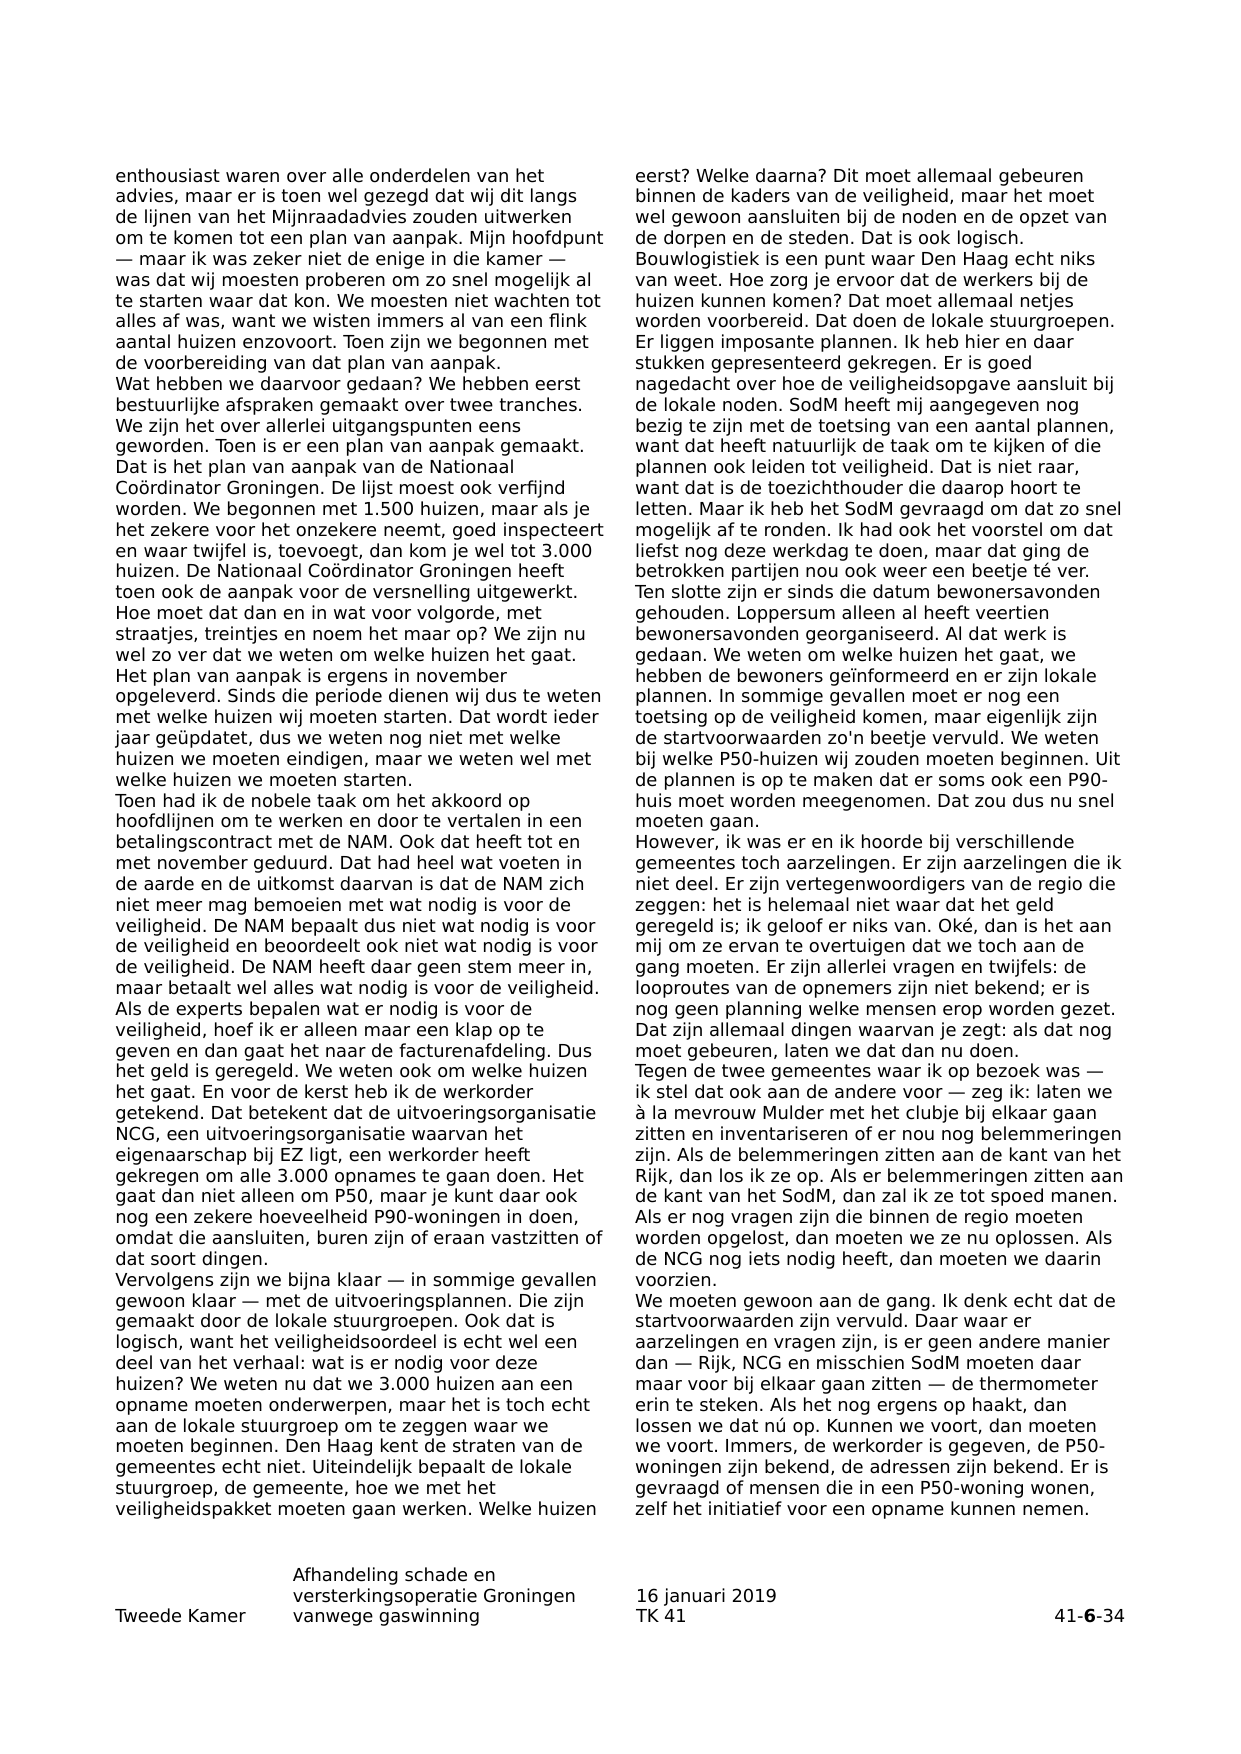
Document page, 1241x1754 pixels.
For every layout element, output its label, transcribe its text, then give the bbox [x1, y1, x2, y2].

text Vervolgens zijn we bijna klaar — in sommige gevallen gewoon klaar — met de uitvoeringsplannen. Die zijn gemaakt door de lokale stuurgroepen. Ook dat is logisch, want het veiligheidsoordeel is echt wel een deel van het verhaal: wat is er nodig voor deze huizen? We weten nu dat we 3.000 huizen aan een opname moeten onderwerpen, maar het is toch echt aan de lokale stuurgroep om te zeggen waar we moeten beginnen. Den Haag kent de straten van de gemeentes echt niet. Uiteindelijk bepaalt de lokale stuurgroep, de gemeente, hoe we met het veiligheidspakket moeten gaan werken. Welke huizen [115, 1269, 605, 1519]
text eerst? Welke daarna? Dit moet allemaal gebeuren binnen de kaders van de veiligheid, maar het moet wel gewoon aansluiten bij de noden en de opzet van de dorpen en de steden. Dat is ook logisch. Bouwlogistiek is een punt waar Den Haag echt niks van weet. Hoe zorg je ervoor dat de werkers bij de huizen kunnen komen? Dat moet allemaal netjes worden voorbereid. Dat doen de lokale stuurgroepen. [635, 165, 1125, 332]
text Er liggen imposante plannen. Ik heb hier en daar stukken gepresenteerd gekregen. Er is goed nagedacht over hoe de veiligheidsopgave aansluit bij de lokale noden. SodM heeft mij aangegeven nog bezig te zijn met de toetsing van een aantal plannen, want dat heeft natuurlijk de taak om te kijken of die plannen ook leiden tot veiligheid. Dat is niet raar, want dat is de toezichthouder die daarop hoort te letten. Maar ik heb het SodM gevraagd om dat zo snel mogelijk af te ronden. Ik had ook het voorstel om dat liefst nog deze werkdag te doen, maar dat ging de betrokken partijen nou ook weer een beetje té ver. [635, 332, 1125, 582]
text Wat hebben we daarvoor gedaan? We hebben eerst bestuurlijke afspraken gemaakt over twee tranches. We zijn het over allerlei uitgangspunten eens geworden. Toen is er een plan van aanpak gemaakt. Dat is het plan van aanpak van de Nationaal Coördinator Groningen. De lijst moest ook verfijnd worden. We begonnen met 1.500 huizen, maar als je het zekere voor het onzekere neemt, goed inspecteert en waar twijfel is, toevoegt, dan kom je wel tot 3.000 huizen. De Nationaal Coördinator Groningen heeft toen ook de aanpak voor de versnelling uitgewerkt. Hoe moet dat dan en in wat voor volgorde, met straatjes, treintjes en noem het maar op? We zijn nu wel zo ver dat we weten om welke huizen het gaat. Het plan van aanpak is ergens in november opgeleverd. Sinds die periode dienen wij dus te weten met welke huizen wij moeten starten. Dat wordt ieder jaar geüpdatet, dus we weten nog niet met welke huizen we moeten eindigen, maar we weten wel met welke huizen we moeten starten. [115, 374, 605, 790]
text Ten slotte zijn er sinds die datum bewonersavonden gehouden. Loppersum alleen al heeft veertien bewonersavonden georganiseerd. Al dat werk is gedaan. We weten om welke huizen het gaat, we hebben de bewoners geïnformeerd en er zijn lokale plannen. In sommige gevallen moet er nog een toetsing op de veiligheid komen, maar eigenlijk zijn de startvoorwaarden zo'n beetje vervuld. We weten bij welke P50-huizen wij zouden moeten beginnen. Uit de plannen is op te maken dat er soms ook een P90-huis moet worden meegenomen. Dat zou dus nu snel moeten gaan. [635, 582, 1125, 832]
text We moeten gewoon aan de gang. Ik denk echt dat de startvoorwaarden zijn vervuld. Daar waar er aarzelingen en vragen zijn, is er geen andere manier dan — Rijk, NCG en misschien SodM moeten daar maar voor bij elkaar gaan zitten — de thermometer erin te steken. Als het nog ergens op haakt, dan lossen we dat nú op. Kunnen we voort, dan moeten we voort. Immers, de werkorder is gegeven, de P50-woningen zijn bekend, de adressen zijn bekend. Er is gevraagd of mensen die in een P50-woning wonen, zelf het initiatief voor een opname kunnen nemen. [635, 1290, 1125, 1519]
text enthousiast waren over alle onderdelen van het advies, maar er is toen wel gezegd dat wij dit langs de lijnen van het Mijnraadadvies zouden uitwerken om te komen tot een plan van aanpak. Mijn hoofdpunt — maar ik was zeker niet de enige in die kamer — was dat wij moesten proberen om zo snel mogelijk al te starten waar dat kon. We moesten niet wachten tot alles af was, want we wisten immers al van een flink aantal huizen enzovoort. Toen zijn we begonnen met de voorbereiding van dat plan van aanpak. [115, 165, 605, 374]
text However, ik was er en ik hoorde bij verschillende gemeentes toch aarzelingen. Er zijn aarzelingen die ik niet deel. Er zijn vertegenwoordigers van de regio die zeggen: het is helemaal niet waar dat het geld geregeld is; ik geloof er niks van. Oké, dan is het aan mij om ze ervan te overtuigen dat we toch aan de gang moeten. Er zijn allerlei vragen en twijfels: de looproutes van de opnemers zijn niet bekend; er is nog geen planning welke mensen erop worden gezet. Dat zijn allemaal dingen waarvan je zegt: als dat nog moet gebeuren, laten we dat dan nu doen. [635, 832, 1125, 1061]
text Tegen de twee gemeentes waar ik op bezoek was — ik stel dat ook aan de andere voor — zeg ik: laten we à la mevrouw Mulder met het clubje bij elkaar gaan zitten en inventariseren of er nou nog belemmeringen zijn. Als de belemmeringen zitten aan de kant van het Rijk, dan los ik ze op. Als er belemmeringen zitten aan de kant van het SodM, dan zal ik ze tot spoed manen. Als er nog vragen zijn die binnen de regio moeten worden opgelost, dan moeten we ze nu oplossen. Als de NCG nog iets nodig heeft, dan moeten we daarin voorzien. [635, 1061, 1125, 1290]
text Toen had ik de nobele taak om het akkoord op hoofdlijnen om te werken en door te vertalen in een betalingscontract met de NAM. Ook dat heeft tot en met november geduurd. Dat had heel wat voeten in de aarde en de uitkomst daarvan is dat de NAM zich niet meer mag bemoeien met wat nodig is voor de veiligheid. De NAM bepaalt dus niet wat nodig is voor de veiligheid en beoordeelt ook niet wat nodig is voor de veiligheid. De NAM heeft daar geen stem meer in, maar betaalt wel alles wat nodig is voor de veiligheid. Als de experts bepalen wat er nodig is voor de veiligheid, hoef ik er alleen maar een klap op te geven en dan gaat het naar de facturenafdeling. Dus het geld is geregeld. We weten ook om welke huizen het gaat. En voor de kerst heb ik de werkorder getekend. Dat betekent dat de uitvoeringsorganisatie NCG, een uitvoeringsorganisatie waarvan het eigenaarschap bij EZ ligt, een werkorder heeft gekregen om alle 3.000 opnames te gaan doen. Het gaat dan niet alleen om P50, maar je kunt daar ook nog een zekere hoeveelheid P90-woningen in doen, omdat die aansluiten, buren zijn of eraan vastzitten of dat soort dingen. [115, 790, 605, 1269]
